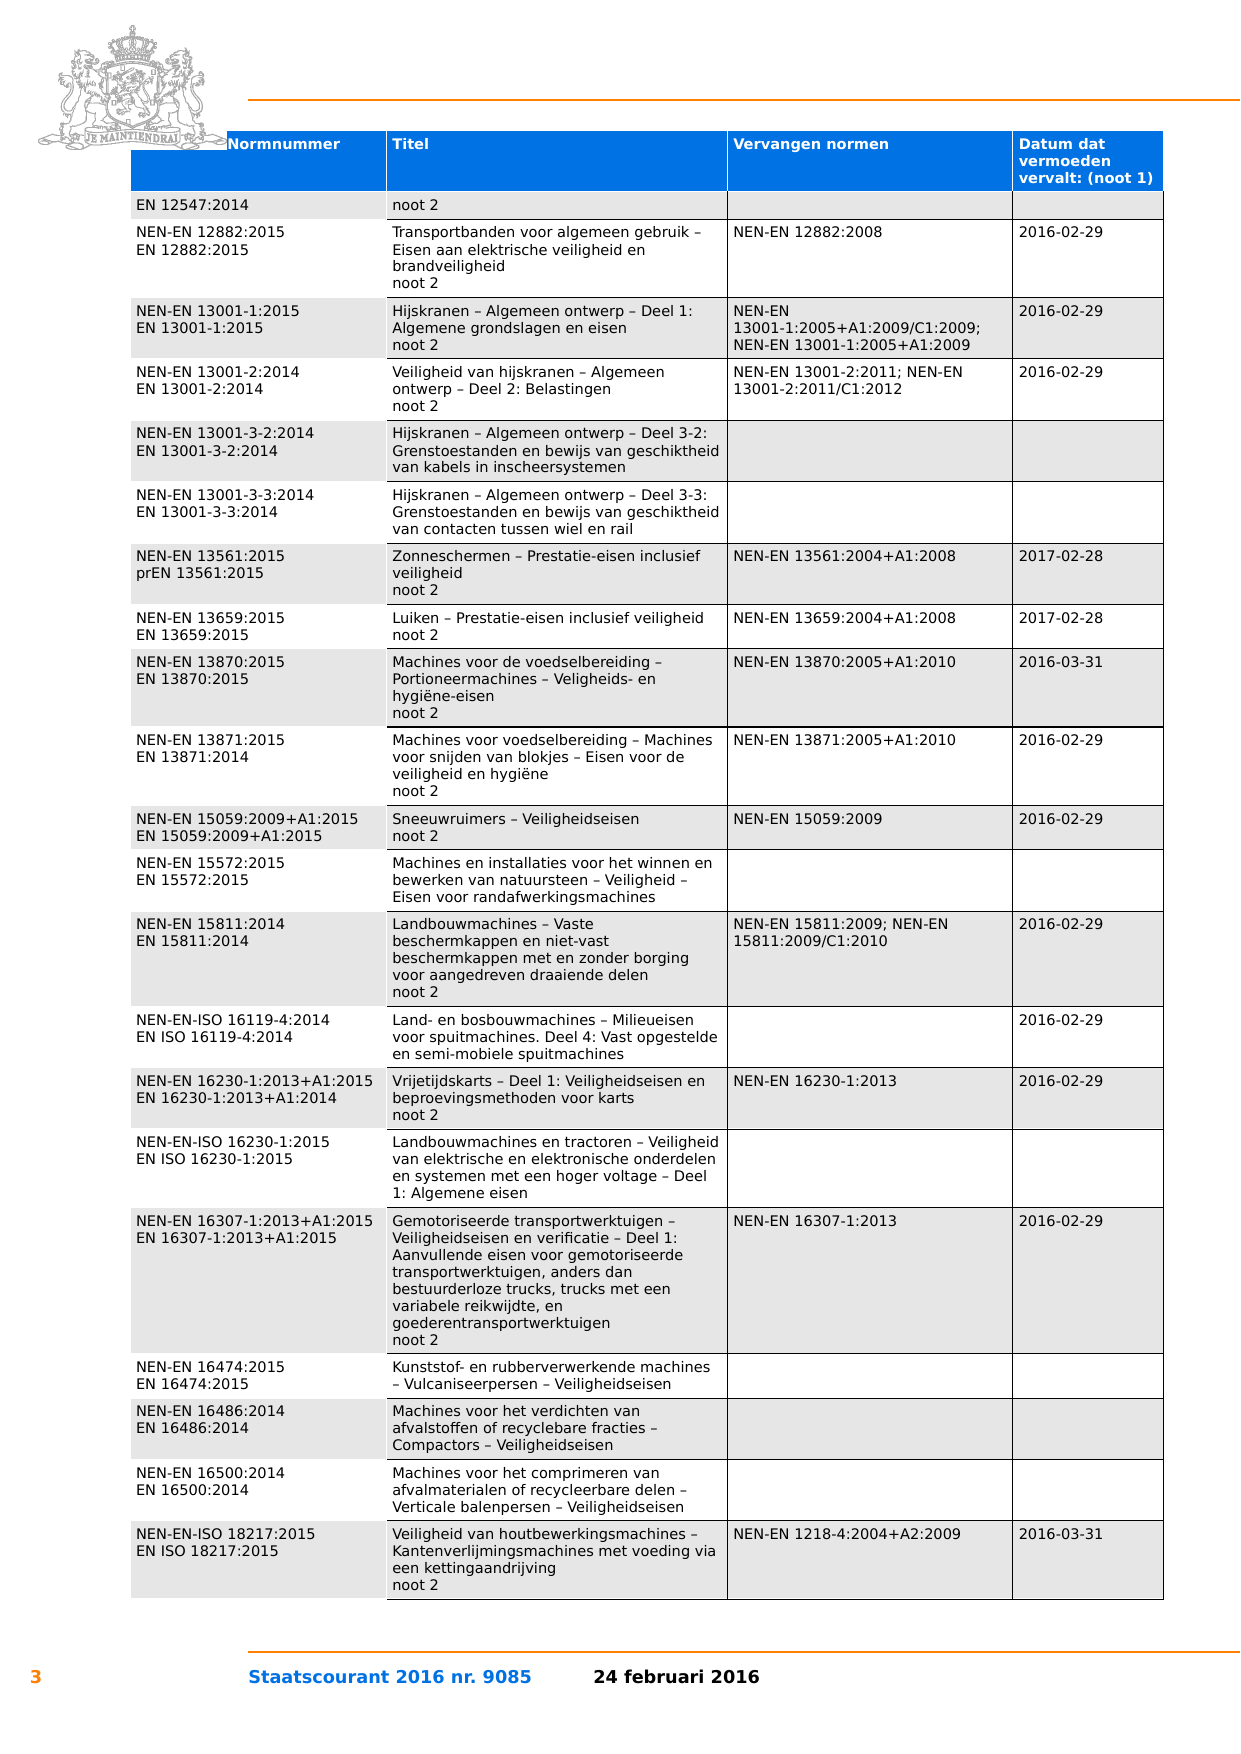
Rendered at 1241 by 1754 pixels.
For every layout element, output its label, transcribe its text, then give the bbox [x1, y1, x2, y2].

table_cell [1013, 482, 1163, 542]
table_cell [728, 1399, 1012, 1459]
table_cell NEN-EN 16500:2014 EN 16500:2014 [131, 1460, 386, 1520]
table_cell NEN-EN 13870:2005+A1:2010 [728, 649, 1012, 726]
table_cell [728, 192, 1012, 219]
table_cell NEN-EN-ISO 16230-1:2015 EN ISO 16230-1:2015 [131, 1130, 386, 1207]
table_cell 2016-02-29 [1013, 1068, 1163, 1128]
table_cell [1013, 421, 1163, 481]
table_cell NEN-EN 13001-1:2005+A1:2009/C1:2009; NEN-EN 13001-1:2005+A1:2009 [728, 298, 1012, 358]
table_cell Veiligheid van hijskranen – Algemeen ontwerp – Deel 2: Belastingen noot 2 [387, 359, 727, 420]
table_cell 2016-03-31 [1013, 1521, 1163, 1598]
table_cell NEN-EN 15572:2015 EN 15572:2015 [131, 850, 386, 911]
table_cell [728, 850, 1012, 911]
table_cell EN 12547:2014 [131, 192, 386, 219]
table_cell Veiligheid van houtbewerkingsmachines – Kantenverlijmingsmachines met voeding via een kettingaandrijving noot 2 [387, 1521, 727, 1598]
table_cell [1013, 850, 1163, 911]
table_cell NEN-EN 16230-1:2013+A1:2015 EN 16230-1:2013+A1:2014 [131, 1068, 386, 1128]
table_cell Hijskranen – Algemeen ontwerp – Deel 1: Algemene grondslagen en eisen noot 2 [387, 298, 727, 358]
table_header Datum dat vermoeden vervalt: (noot 1) [1013, 131, 1163, 191]
table_cell NEN-EN 13001-2:2014 EN 13001-2:2014 [131, 359, 386, 420]
table_cell 2016-02-29 [1013, 806, 1163, 849]
table_cell Land- en bosbouwmachines – Milieueisen voor spuitmachines. Deel 4: Vast opgestelde en semi-mobiele spuitmachines [387, 1007, 727, 1067]
table_cell 2016-02-29 [1013, 359, 1163, 420]
table_cell NEN-EN 16486:2014 EN 16486:2014 [131, 1399, 386, 1459]
table_cell NEN-EN 13001-2:2011; NEN-EN 13001-2:2011/C1:2012 [728, 359, 1012, 420]
table_cell Luiken – Prestatie-eisen inclusief veiligheid noot 2 [387, 605, 727, 648]
table_cell [728, 482, 1012, 542]
table_cell Kunststof- en rubberverwerkende machines – Vulcaniseerpersen – Veiligheidseisen [387, 1354, 727, 1397]
table_cell NEN-EN 12882:2015 EN 12882:2015 [131, 220, 386, 297]
table_cell [728, 1354, 1012, 1397]
table_cell 2016-02-29 [1013, 220, 1163, 297]
table_cell 2016-02-29 [1013, 1208, 1163, 1353]
table_cell NEN-EN 13001-1:2015 EN 13001-1:2015 [131, 298, 386, 358]
table_cell [728, 1007, 1012, 1067]
table_cell [1013, 1399, 1163, 1459]
table_cell NEN-EN 13561:2015 prEN 13561:2015 [131, 544, 386, 604]
table_cell Vrijetijdskarts – Deel 1: Veiligheidseisen en beproevingsmethoden voor karts noot 2 [387, 1068, 727, 1128]
table_cell Machines en installaties voor het winnen en bewerken van natuursteen – Veiligheid – Eisen voor randafwerkingsmachines [387, 850, 727, 911]
table_header Titel [387, 131, 727, 191]
table_cell 2016-02-29 [1013, 1007, 1163, 1067]
table_cell NEN-EN 15811:2009; NEN-EN 15811:2009/C1:2010 [728, 912, 1012, 1006]
table_cell NEN-EN 13001-3-2:2014 EN 13001-3-2:2014 [131, 421, 386, 481]
table_cell [728, 1130, 1012, 1207]
table_cell NEN-EN 12882:2008 [728, 220, 1012, 297]
table_cell NEN-EN 16307-1:2013+A1:2015 EN 16307-1:2013+A1:2015 [131, 1208, 386, 1353]
table_cell [728, 1460, 1012, 1520]
table_cell noot 2 [387, 192, 727, 219]
table_cell 2016-02-29 [1013, 912, 1163, 1006]
table_cell NEN-EN 16230-1:2013 [728, 1068, 1012, 1128]
table_cell Landbouwmachines en tractoren – Veiligheid van elektrische en elektronische onderdelen en systemen met een hoger voltage – Deel 1: Algemene eisen [387, 1130, 727, 1207]
table_cell NEN-EN 16307-1:2013 [728, 1208, 1012, 1353]
table_cell NEN-EN 13871:2005+A1:2010 [728, 728, 1012, 805]
table_cell Machines voor voedselbereiding – Machines voor snijden van blokjes – Eisen voor de veiligheid en hygiëne noot 2 [387, 728, 727, 805]
table_cell Machines voor het comprimeren van afvalmaterialen of recycleerbare delen – Verticale balenpersen – Veiligheidseisen [387, 1460, 727, 1520]
table_cell Hijskranen – Algemeen ontwerp – Deel 3-3: Grenstoestanden en bewijs van geschiktheid van contacten tussen wiel en rail [387, 482, 727, 542]
table_cell Zonneschermen – Prestatie-eisen inclusief veiligheid noot 2 [387, 544, 727, 604]
table_cell NEN-EN 13871:2015 EN 13871:2014 [131, 728, 386, 805]
table_cell NEN-EN 13659:2015 EN 13659:2015 [131, 605, 386, 648]
table_cell Machines voor het verdichten van afvalstoffen of recyclebare fracties – Compactors – Veiligheidseisen [387, 1399, 727, 1459]
table_cell [1013, 192, 1163, 219]
table_cell NEN-EN 16474:2015 EN 16474:2015 [131, 1354, 386, 1397]
table_cell Landbouwmachines – Vaste beschermkappen en niet-vast beschermkappen met en zonder borging voor aangedreven draaiende delen noot 2 [387, 912, 727, 1006]
table_cell 2016-02-29 [1013, 728, 1163, 805]
table_cell NEN-EN 13001-3-3:2014 EN 13001-3-3:2014 [131, 482, 386, 542]
table_cell 2017-02-28 [1013, 544, 1163, 604]
table_cell NEN-EN 13561:2004+A1:2008 [728, 544, 1012, 604]
table_cell NEN-EN 15811:2014 EN 15811:2014 [131, 912, 386, 1006]
table_cell [1013, 1460, 1163, 1520]
table_cell 2017-02-28 [1013, 605, 1163, 648]
table_cell NEN-EN-ISO 18217:2015 EN ISO 18217:2015 [131, 1521, 386, 1598]
table_cell NEN-EN 13659:2004+A1:2008 [728, 605, 1012, 648]
table_cell Gemotoriseerde transportwerktuigen – Veiligheidseisen en verificatie – Deel 1: Aanvullende eisen voor gemotoriseerde transportwerktuigen, anders dan bestuurderloze trucks, trucks met een variabele reikwijdte, en goederentransportwerktuigen noot 2 [387, 1208, 727, 1353]
table_cell [1013, 1130, 1163, 1207]
table_cell Sneeuwruimers – Veiligheidseisen noot 2 [387, 806, 727, 849]
table_cell [1013, 1354, 1163, 1397]
table_header Normnummer [131, 131, 386, 191]
table_cell 2016-03-31 [1013, 649, 1163, 726]
table_cell Hijskranen – Algemeen ontwerp – Deel 3-2: Grenstoestanden en bewijs van geschiktheid van kabels in inscheersystemen [387, 421, 727, 481]
table_cell NEN-EN 13870:2015 EN 13870:2015 [131, 649, 386, 726]
picture [38, 25, 227, 150]
table_cell 2016-02-29 [1013, 298, 1163, 358]
table_cell NEN-EN 15059:2009 [728, 806, 1012, 849]
table_header Vervangen normen [728, 131, 1012, 191]
table_cell NEN-EN-ISO 16119-4:2014 EN ISO 16119-4:2014 [131, 1007, 386, 1067]
table_cell NEN-EN 1218-4:2004+A2:2009 [728, 1521, 1012, 1598]
table_cell [728, 421, 1012, 481]
table_cell Transportbanden voor algemeen gebruik – Eisen aan elektrische veiligheid en brandveiligheid noot 2 [387, 220, 727, 297]
table_cell NEN-EN 15059:2009+A1:2015 EN 15059:2009+A1:2015 [131, 806, 386, 849]
table_cell Machines voor de voedselbereiding – Portioneermachines – Veligheids- en hygiëne-eisen noot 2 [387, 649, 727, 726]
